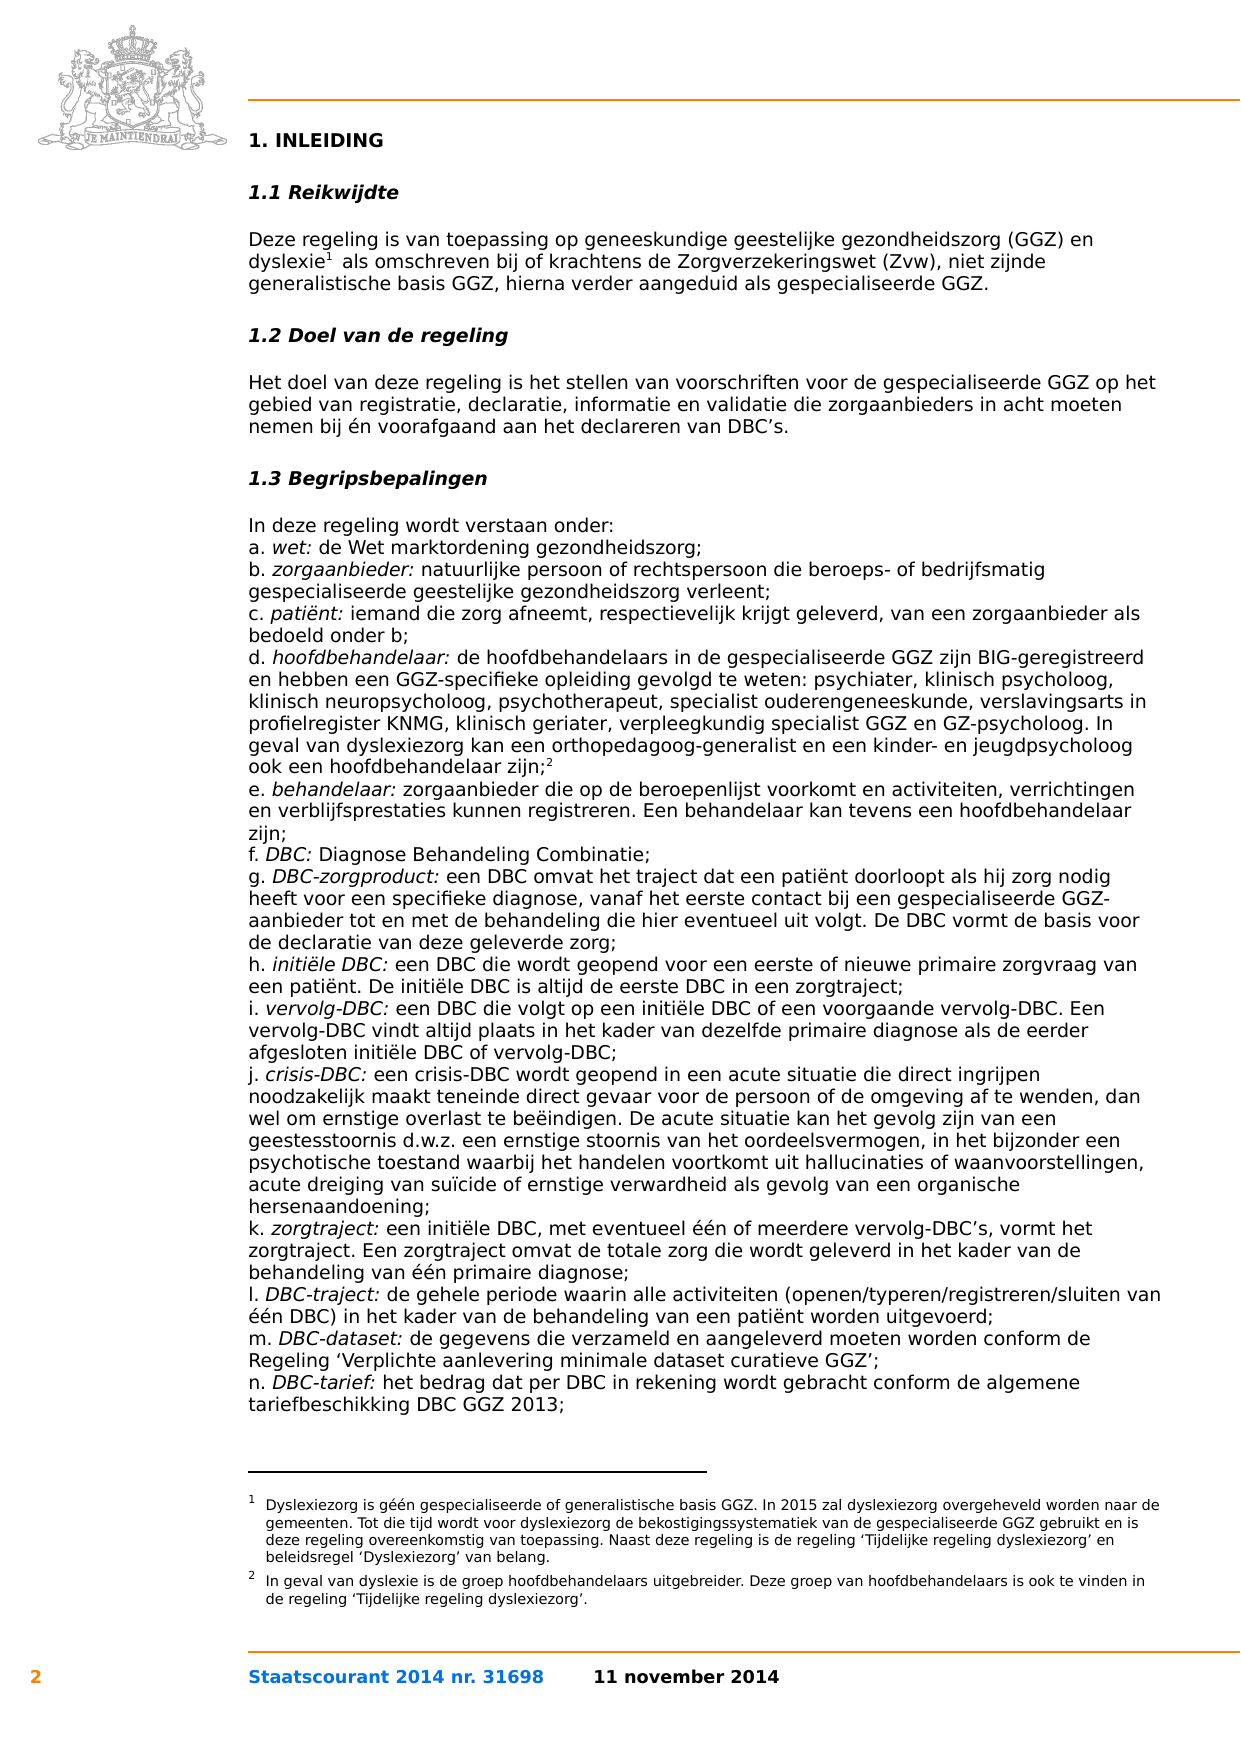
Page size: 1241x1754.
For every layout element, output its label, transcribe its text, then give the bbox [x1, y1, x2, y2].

subtitle 1.1 Reikwijdte [248, 182, 1163, 204]
text f. DBC: Diagnose Behandeling Combinatie; [248, 844, 1163, 866]
text n. DBC-tarief: het bedrag dat per DBC in rekening wordt gebracht conform de algemene tariefbeschikking DBC GGZ 2013; [248, 1372, 1163, 1416]
text i. vervolg-DBC: een DBC die volgt op een initiële DBC of een voorgaande vervolg-DBC. Een vervolg-DBC vindt altijd plaats in het kader van dezelfde primaire diagnose als de eerder afgesloten initiële DBC of vervolg-DBC; [248, 998, 1163, 1064]
text In geval van dyslexie is de groep hoofdbehandelaars uitgebreider. Deze groep van hoofdbehandelaars is ook te vinden in de regeling ‘Tijdelijke regeling dyslexiezorg’. [248, 1569, 1163, 1608]
text a. wet: de Wet marktordening gezondheidszorg; [248, 537, 1163, 559]
text d. hoofdbehandelaar: de hoofdbehandelaars in de gespecialiseerde GGZ zijn BIG-geregistreerd en hebben een GGZ-specifieke opleiding gevolgd te weten: psychiater, klinisch psycholoog, klinisch neuropsycholoog, psychotherapeut, specialist ouderengeneeskunde, verslavingsarts in profielregister KNMG, klinisch geriater, verpleegkundig specialist GGZ en GZ-psycholoog. In geval van dyslexiezorg kan een orthopedagoog-generalist en een kinder- en jeugdpsycholoog ook een hoofdbehandelaar zijn; [248, 647, 1163, 778]
picture [38, 25, 227, 150]
text c. patiënt: iemand die zorg afneemt, respectievelijk krijgt geleverd, van een zorgaanbieder als bedoeld onder b; [248, 603, 1163, 647]
text l. DBC-traject: de gehele periode waarin alle activiteiten (openen/typeren/registreren/sluiten van één DBC) in het kader van de behandeling van een patiënt worden uitgevoerd; [248, 1284, 1163, 1328]
text b. zorgaanbieder: natuurlijke persoon of rechtspersoon die beroeps- of bedrijfsmatig gespecialiseerde geestelijke gezondheidszorg verleent; [248, 559, 1163, 603]
text Deze regeling is van toepassing op geneeskundige geestelijke gezondheidszorg (GGZ) en dyslexie als omschreven bij of krachtens de Zorgverzekeringswet (Zvw), niet zijnde generalistische basis GGZ, hierna verder aangeduid als gespecialiseerde GGZ. [248, 229, 1163, 295]
text h. initiële DBC: een DBC die wordt geopend voor een eerste of nieuwe primaire zorgvraag van een patiënt. De initiële DBC is altijd de eerste DBC in een zorgtraject; [248, 954, 1163, 998]
text e. behandelaar: zorgaanbieder die op de beroepenlijst voorkomt en activiteiten, verrichtingen en verblijfsprestaties kunnen registreren. Een behandelaar kan tevens een hoofdbehandelaar zijn; [248, 778, 1163, 844]
subtitle 1. INLEIDING [248, 130, 1163, 152]
text j. crisis-DBC: een crisis-DBC wordt geopend in een acute situatie die direct ingrijpen noodzakelijk maakt teneinde direct gevaar voor de persoon of de omgeving af te wenden, dan wel om ernstige overlast te beëindigen. De acute situatie kan het gevolg zijn van een geestesstoornis d.w.z. een ernstige stoornis van het oordeelsvermogen, in het bijzonder een psychotische toestand waarbij het handelen voortkomt uit hallucinaties of waanvoorstellingen, acute dreiging van suïcide of ernstige verwardheid als gevolg van een organische hersenaandoening; [248, 1064, 1163, 1218]
subtitle 1.2 Doel van de regeling [248, 325, 1163, 347]
text Het doel van deze regeling is het stellen van voorschriften voor de gespecialiseerde GGZ op het gebied van registratie, declaratie, informatie en validatie die zorgaanbieders in acht moeten nemen bij én voorafgaand aan het declareren van DBC’s. [248, 372, 1163, 438]
subtitle 1.3 Begripsbepalingen [248, 468, 1163, 490]
text m. DBC-dataset: de gegevens die verzameld en aangeleverd moeten worden conform de Regeling ‘Verplichte aanlevering minimale dataset curatieve GGZ’; [248, 1328, 1163, 1372]
text Dyslexiezorg is géén gespecialiseerde of generalistische basis GGZ. In 2015 zal dyslexiezorg overgeheveld worden naar de gemeenten. Tot die tijd wordt voor dyslexiezorg de bekostigingssystematiek van de gespecialiseerde GGZ gebruikt en is deze regeling overeenkomstig van toepassing. Naast deze regeling is de regeling ‘Tijdelijke regeling dyslexiezorg’ en beleidsregel ‘Dyslexiezorg’ van belang. [248, 1493, 1163, 1566]
text In deze regeling wordt verstaan onder: [248, 515, 1163, 537]
text g. DBC-zorgproduct: een DBC omvat het traject dat een patiënt doorloopt als hij zorg nodig heeft voor een specifieke diagnose, vanaf het eerste contact bij een gespecialiseerde GGZ-aanbieder tot en met de behandeling die hier eventueel uit volgt. De DBC vormt de basis voor de declaratie van deze geleverde zorg; [248, 866, 1163, 954]
text k. zorgtraject: een initiële DBC, met eventueel één of meerdere vervolg-DBC’s, vormt het zorgtraject. Een zorgtraject omvat de totale zorg die wordt geleverd in het kader van de behandeling van één primaire diagnose; [248, 1218, 1163, 1284]
